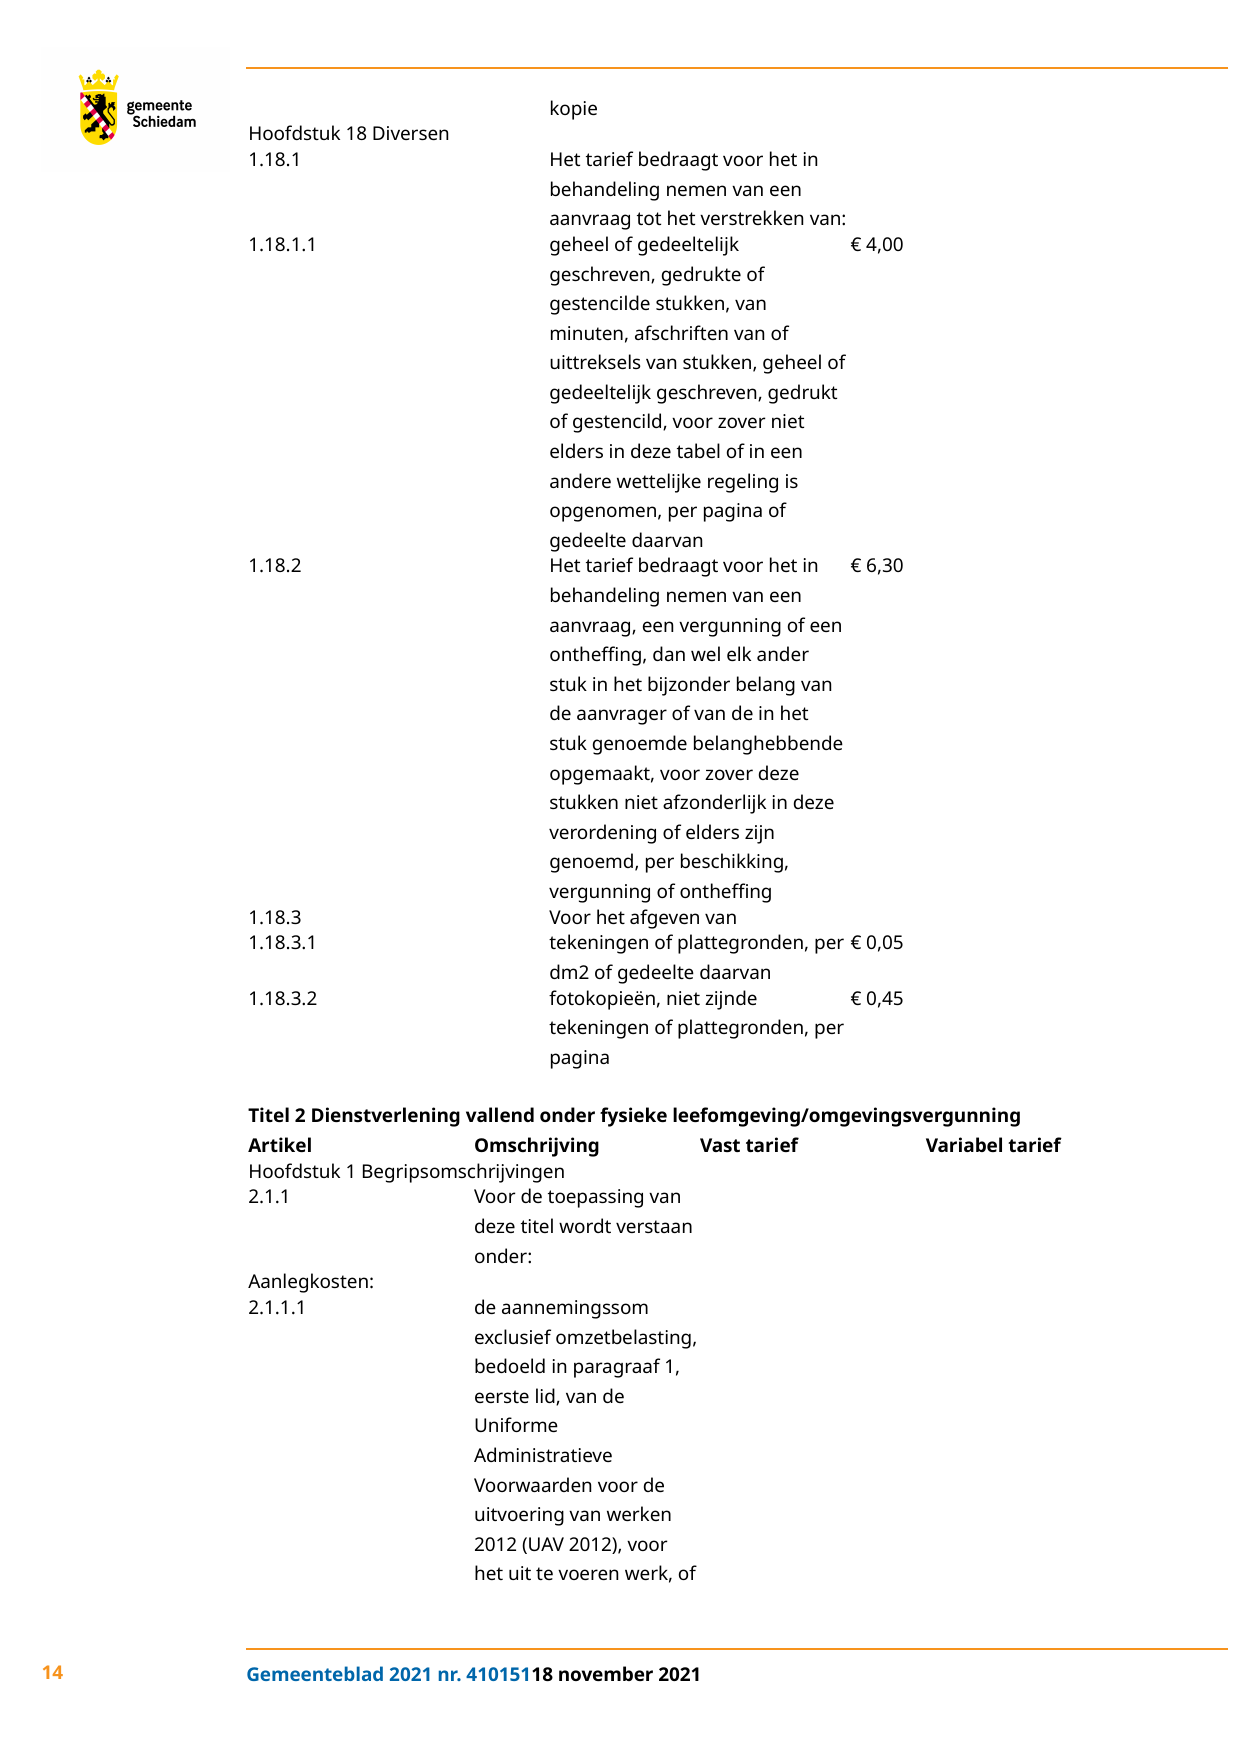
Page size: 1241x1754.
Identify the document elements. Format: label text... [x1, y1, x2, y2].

table_cell fotokopieën, niet zijnde tekeningen of plattegronden, per pagina [549, 985, 850, 1070]
table_header Variabel tarief [926, 1132, 1152, 1158]
table_cell 1.18.1.1 [248, 231, 549, 553]
text Titel 2 Dienstverlening vallend onder fysieke leefomgeving/omgevingsvergunning [248, 1103, 1152, 1128]
table_cell [700, 1184, 926, 1269]
table_cell 2.1.1 [248, 1184, 474, 1269]
table_cell [700, 1294, 926, 1586]
table_cell Het tarief bedraagt voor het in behandeling nemen van een aanvraag tot het verstrekken van: [549, 146, 850, 231]
table_cell Voor de toepassing van deze titel wordt verstaan onder: [474, 1184, 700, 1269]
table_header Vast tarief [700, 1132, 926, 1158]
picture [41, 47, 231, 172]
table_cell Hoofdstuk 18 Diversen [248, 121, 1152, 146]
table_cell [248, 95, 549, 121]
table_cell kopie [549, 95, 850, 121]
table_cell 1.18.2 [248, 553, 549, 904]
table_header Omschrijving [474, 1132, 700, 1158]
table_cell € 4,00 [850, 231, 1152, 553]
table_cell Het tarief bedraagt voor het in behandeling nemen van een aanvraag, een vergunning of een ontheffing, dan wel elk ander stuk in het bijzonder belang van de aanvrager of van de in het stuk genoemde belanghebbende opgemaakt, voor zover deze stukken niet afzonderlijk in deze verordening of elders zijn genoemd, per beschikking, vergunning of ontheffing [549, 553, 850, 904]
table_cell 1.18.3.1 [248, 930, 549, 985]
table_header Artikel [248, 1132, 474, 1158]
table_cell [850, 904, 1152, 929]
table_cell tekeningen of plattegronden, per dm2 of gedeelte daarvan [549, 930, 850, 985]
table_cell 1.18.3.2 [248, 985, 549, 1070]
table_cell 1.18.3 [248, 904, 549, 929]
table_cell Aanlegkosten: [248, 1269, 926, 1294]
table_cell 1.18.1 [248, 146, 549, 231]
table_cell [850, 95, 1152, 121]
table_cell [926, 1294, 1152, 1586]
table_cell [926, 1184, 1152, 1269]
table_cell Hoofdstuk 1 Begripsomschrijvingen [248, 1158, 1152, 1184]
table_cell geheel of gedeeltelijk geschreven, gedrukte of gestencilde stukken, van minuten, afschriften van of uittreksels van stukken, geheel of gedeeltelijk geschreven, gedrukt of gestencild, voor zover niet elders in deze tabel of in een andere wettelijke regeling is opgenomen, per pagina of gedeelte daarvan [549, 231, 850, 553]
table_cell Voor het afgeven van [549, 904, 850, 929]
table_cell de aannemingssom exclusief omzetbelasting, bedoeld in paragraaf 1, eerste lid, van de Uniforme Administratieve Voorwaarden voor de uitvoering van werken 2012 (UAV 2012), voor het uit te voeren werk, of [474, 1294, 700, 1586]
table_cell 2.1.1.1 [248, 1294, 474, 1586]
table_cell [850, 146, 1152, 231]
table_cell € 0,45 [850, 985, 1152, 1070]
table_cell [926, 1269, 1152, 1294]
table_cell € 6,30 [850, 553, 1152, 904]
table_cell € 0,05 [850, 930, 1152, 985]
